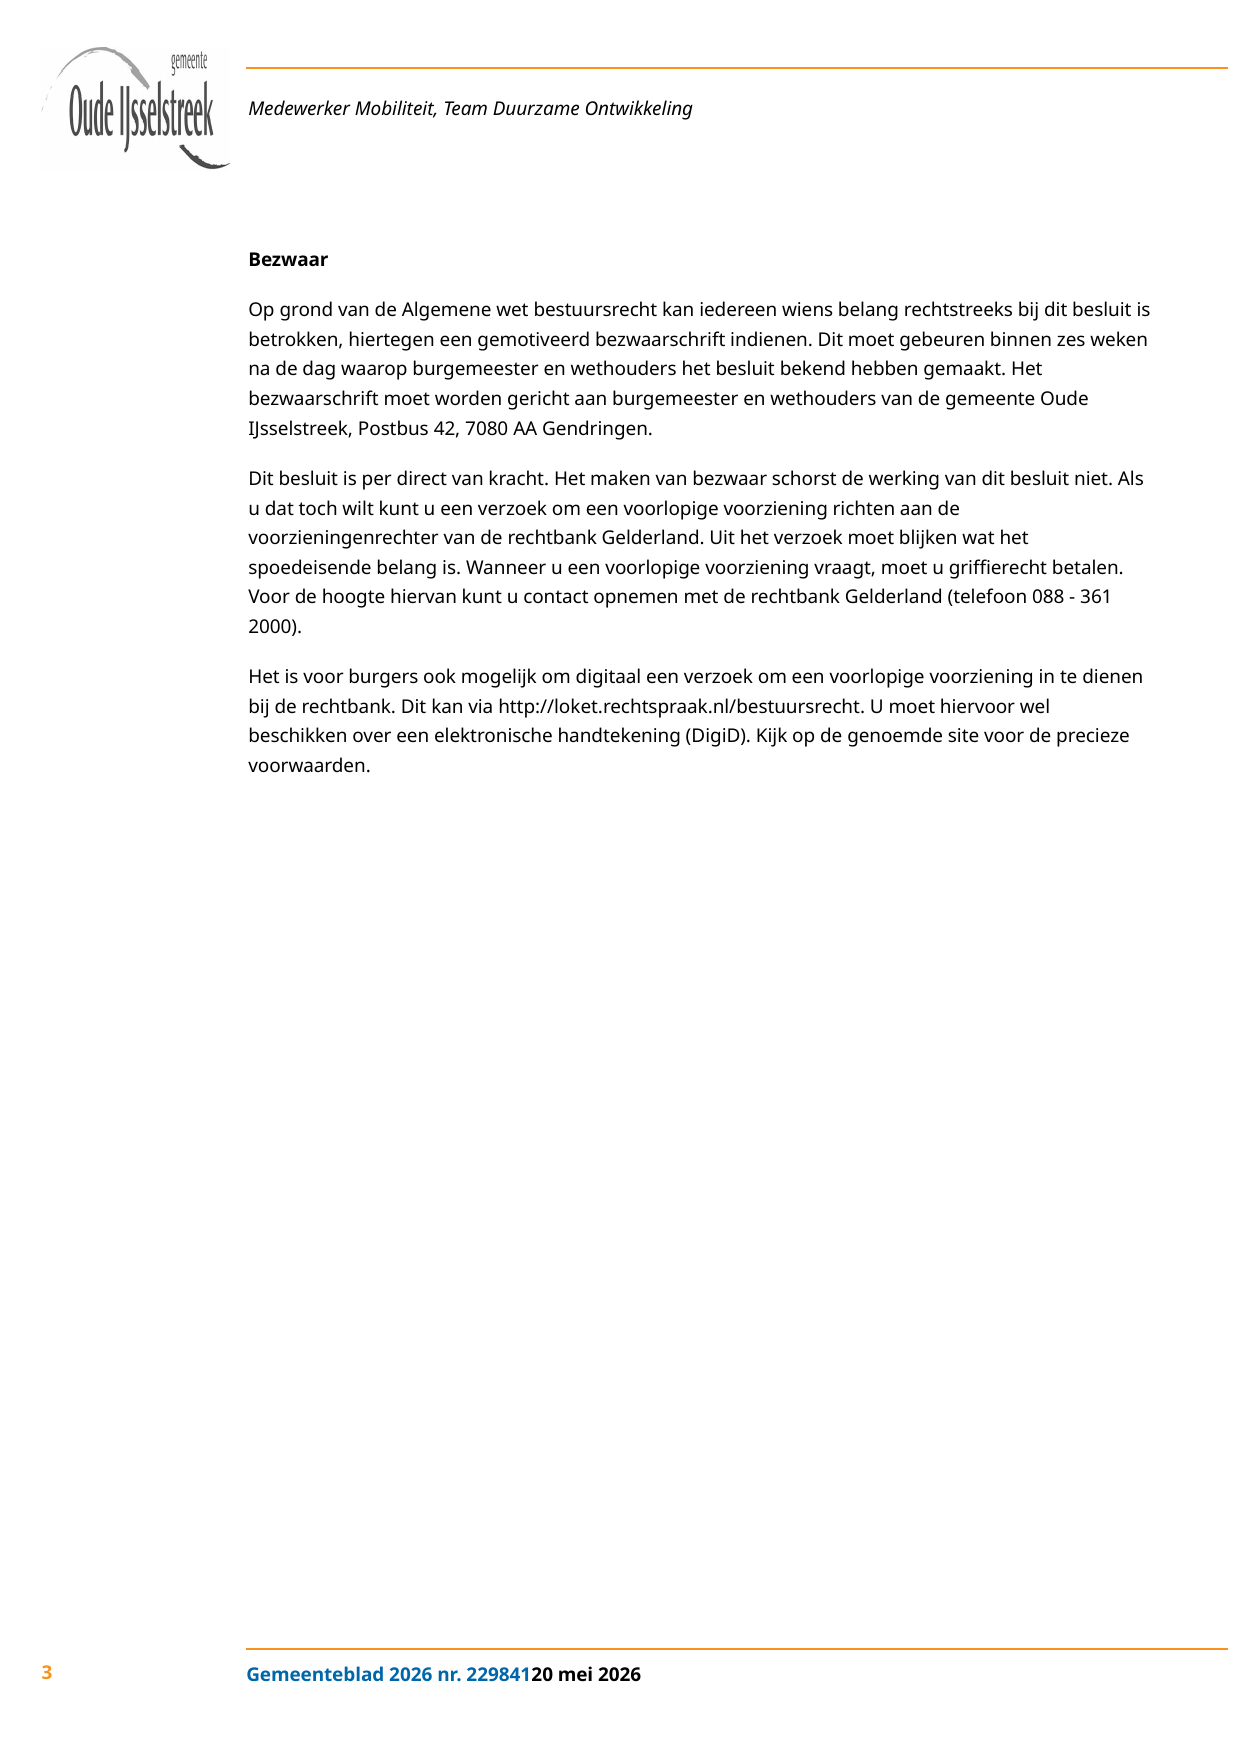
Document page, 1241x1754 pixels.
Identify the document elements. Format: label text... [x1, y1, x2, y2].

text Op grond van de Algemene wet bestuursrecht kan iedereen wiens belang rechtstreeks bij dit besluit is betrokken, hiertegen een gemotiveerd bezwaarschrift indienen. Dit moet gebeuren binnen zes weken na de dag waarop burgemeester en wethouders het besluit bekend hebben gemaakt. Het bezwaarschrift moet worden gericht aan burgemeester en wethouders van de gemeente Oude IJsselstreek, Postbus 42, 7080 AA Gendringen. [248, 296, 1152, 441]
text Bezwaar [248, 246, 1152, 272]
text Het is voor burgers ook mogelijk om digitaal een verzoek om een voorlopige voorziening in te dienen bij de rechtbank. Dit kan via http://loket.rechtspraak.nl/bestuursrecht. U moet hiervoor wel beschikken over een elektronische handtekening (DigiD). Kijk op de genoemde site voor de precieze voorwaarden. [248, 663, 1152, 778]
picture [41, 47, 231, 172]
text Medewerker Mobiliteit, Team Duurzame Ontwikkeling [248, 95, 1152, 121]
text Dit besluit is per direct van kracht. Het maken van bezwaar schorst de werking van dit besluit niet. Als u dat toch wilt kunt u een verzoek om een voorlopige voorziening richten aan de voorzieningenrechter van de rechtbank Gelderland. Uit het verzoek moet blijken wat het spoedeisende belang is. Wanneer u een voorlopige voorziening vraagt, moet u griffierecht betalen. Voor de hoogte hiervan kunt u contact opnemen met de rechtbank Gelderland (telefoon 088 - 361 2000). [248, 465, 1152, 639]
